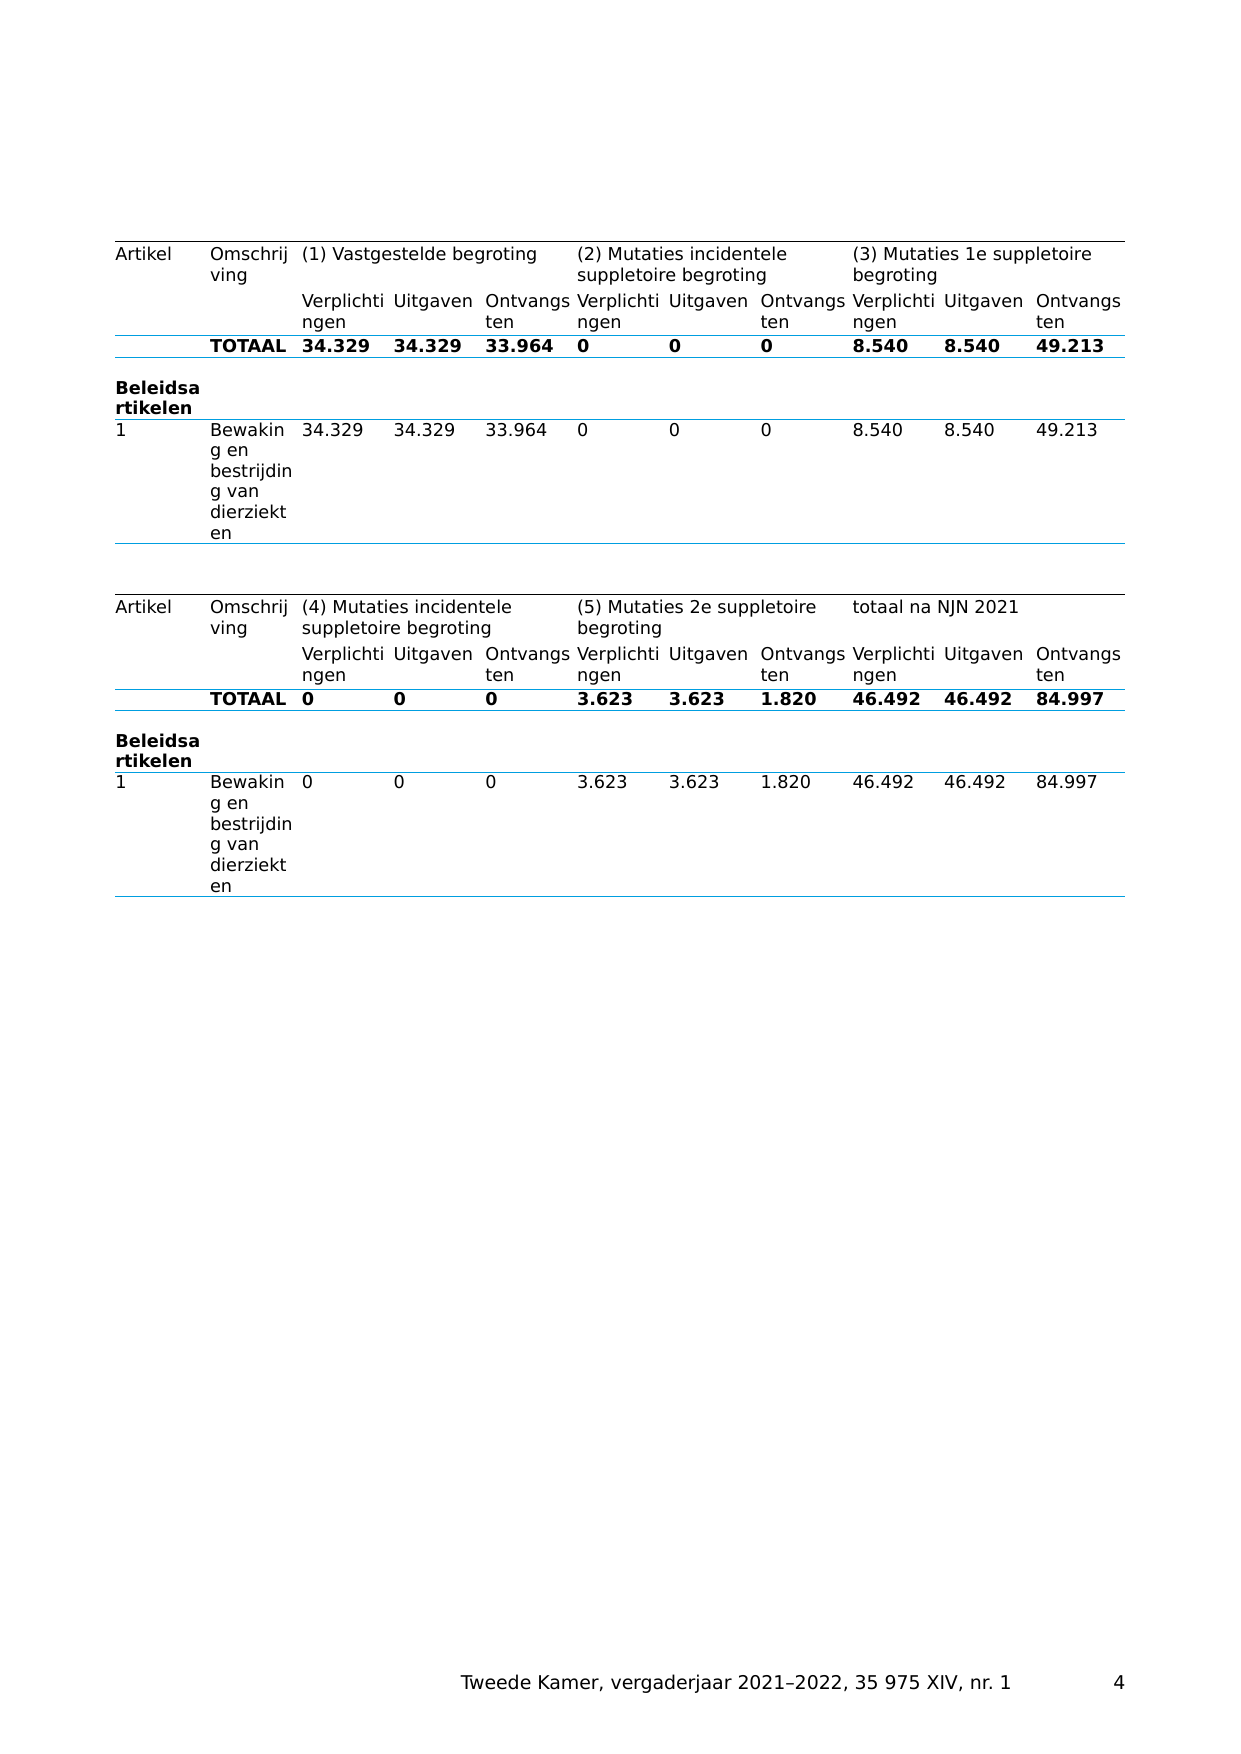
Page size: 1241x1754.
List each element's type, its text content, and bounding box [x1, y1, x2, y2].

table_cell [207, 378, 299, 419]
table_cell Bewaking en bestrijding van dierziekten [207, 773, 299, 896]
table_cell [758, 358, 849, 378]
table_cell [115, 641, 299, 688]
table_cell [849, 731, 941, 772]
table_cell 8.540 [849, 336, 941, 357]
table_cell 46.492 [849, 690, 941, 709]
table_cell [390, 358, 482, 378]
table_cell [574, 731, 666, 772]
table_cell [299, 358, 390, 378]
table_cell (5) Mutaties 2e suppletoire begroting [574, 595, 849, 641]
table_cell 0 [758, 336, 849, 357]
table_cell [574, 711, 666, 731]
table_cell [207, 731, 299, 772]
table_cell [115, 711, 207, 731]
table_cell Uitgaven [666, 288, 757, 335]
table_cell Verplichtingen [574, 641, 666, 688]
table_cell [115, 288, 299, 335]
table_cell 8.540 [849, 420, 941, 543]
table_cell Ontvangsten [1033, 288, 1125, 335]
table_cell Verplichtingen [299, 288, 390, 335]
table_cell 34.329 [390, 420, 482, 543]
table_cell Artikel [115, 242, 207, 288]
table_cell [482, 711, 574, 731]
table_header Begrotingsstaat Diergezondheidsfonds voor het jaar 2021 (bedragen x1.000) [115, 569, 1125, 594]
table_cell 34.329 [299, 420, 390, 543]
table_cell 0 [666, 336, 757, 357]
table_cell [1033, 358, 1125, 378]
table_cell [941, 711, 1033, 731]
table_cell Uitgaven [941, 288, 1033, 335]
table_cell [115, 358, 207, 378]
table_cell 0 [390, 690, 482, 709]
table_cell TOTAAL [207, 336, 299, 357]
table_header Begrotingsstaat Diergezondheidsfonds voor het jaar 2021 (bedragen x1.000) [115, 216, 1125, 241]
table_cell [482, 358, 574, 378]
table_cell 46.492 [849, 773, 941, 896]
table_cell 84.997 [1033, 773, 1125, 896]
table_cell [1033, 378, 1125, 419]
table_cell 46.492 [941, 773, 1033, 896]
table_cell [758, 731, 849, 772]
table_cell [115, 690, 207, 709]
table_cell Ontvangsten [758, 641, 849, 688]
table_cell 8.540 [941, 336, 1033, 357]
table_cell [574, 358, 666, 378]
table_cell Ontvangsten [482, 288, 574, 335]
table_cell [666, 378, 757, 419]
table_cell 0 [299, 690, 390, 709]
table_cell 46.492 [941, 690, 1033, 709]
table_cell 1 [115, 420, 207, 543]
table_cell Beleidsartikelen [115, 378, 207, 419]
table_cell [390, 731, 482, 772]
table_cell 34.329 [299, 336, 390, 357]
table_cell Uitgaven [941, 641, 1033, 688]
table_cell (1) Vastgestelde begroting [299, 242, 574, 288]
table_cell 8.540 [941, 420, 1033, 543]
table_cell [758, 711, 849, 731]
table_cell 0 [574, 336, 666, 357]
table_cell 0 [299, 773, 390, 896]
table_cell 33.964 [482, 420, 574, 543]
table_cell [666, 358, 757, 378]
table_cell Bewaking en bestrijding van dierziekten [207, 420, 299, 543]
table_cell Uitgaven [390, 641, 482, 688]
table_cell totaal na NJN 2021 [849, 595, 1125, 641]
table_cell 0 [574, 420, 666, 543]
table_cell 3.623 [666, 690, 757, 709]
table_cell [1033, 731, 1125, 772]
table_cell Beleidsartikelen [115, 731, 207, 772]
table_cell Uitgaven [666, 641, 757, 688]
table_cell Omschrijving [207, 595, 299, 641]
table_cell [482, 378, 574, 419]
table_cell 49.213 [1033, 336, 1125, 357]
table_cell TOTAAL [207, 690, 299, 709]
table_cell Verplichtingen [849, 288, 941, 335]
table_cell 34.329 [390, 336, 482, 357]
table_cell 1 [115, 773, 207, 896]
table_cell Verplichtingen [849, 641, 941, 688]
table_cell 0 [482, 773, 574, 896]
table_cell Uitgaven [390, 288, 482, 335]
table_cell [758, 378, 849, 419]
table_cell [482, 731, 574, 772]
table_cell [666, 731, 757, 772]
table_cell 1.820 [758, 690, 849, 709]
table_cell 3.623 [574, 773, 666, 896]
table_cell 49.213 [1033, 420, 1125, 543]
table_cell [849, 711, 941, 731]
table_cell 0 [482, 690, 574, 709]
table_cell Ontvangsten [758, 288, 849, 335]
table_cell [299, 378, 390, 419]
table_cell [390, 711, 482, 731]
table_cell [299, 711, 390, 731]
table_cell [941, 731, 1033, 772]
table_cell 3.623 [666, 773, 757, 896]
table_cell (4) Mutaties incidentele suppletoire begroting [299, 595, 574, 641]
table_cell (2) Mutaties incidentele suppletoire begroting [574, 242, 849, 288]
table_cell 1.820 [758, 773, 849, 896]
table_cell 3.623 [574, 690, 666, 709]
table_cell 33.964 [482, 336, 574, 357]
table_cell 0 [390, 773, 482, 896]
table_cell Ontvangsten [1033, 641, 1125, 688]
table_cell Omschrijving [207, 242, 299, 288]
table_cell Artikel [115, 595, 207, 641]
table_cell Ontvangsten [482, 641, 574, 688]
table_cell Verplichtingen [299, 641, 390, 688]
table_cell [390, 378, 482, 419]
table_cell [207, 358, 299, 378]
table_cell [941, 358, 1033, 378]
table_cell 84.997 [1033, 690, 1125, 709]
table_cell (3) Mutaties 1e suppletoire begroting [849, 242, 1125, 288]
table_cell [666, 711, 757, 731]
table_cell [1033, 711, 1125, 731]
table_cell [299, 731, 390, 772]
table_cell 0 [666, 420, 757, 543]
table_cell [207, 711, 299, 731]
table_cell [849, 358, 941, 378]
table_cell Verplichtingen [574, 288, 666, 335]
table_cell 0 [758, 420, 849, 543]
table_cell [115, 336, 207, 357]
table_cell [941, 378, 1033, 419]
table_cell [574, 378, 666, 419]
table_cell [849, 378, 941, 419]
